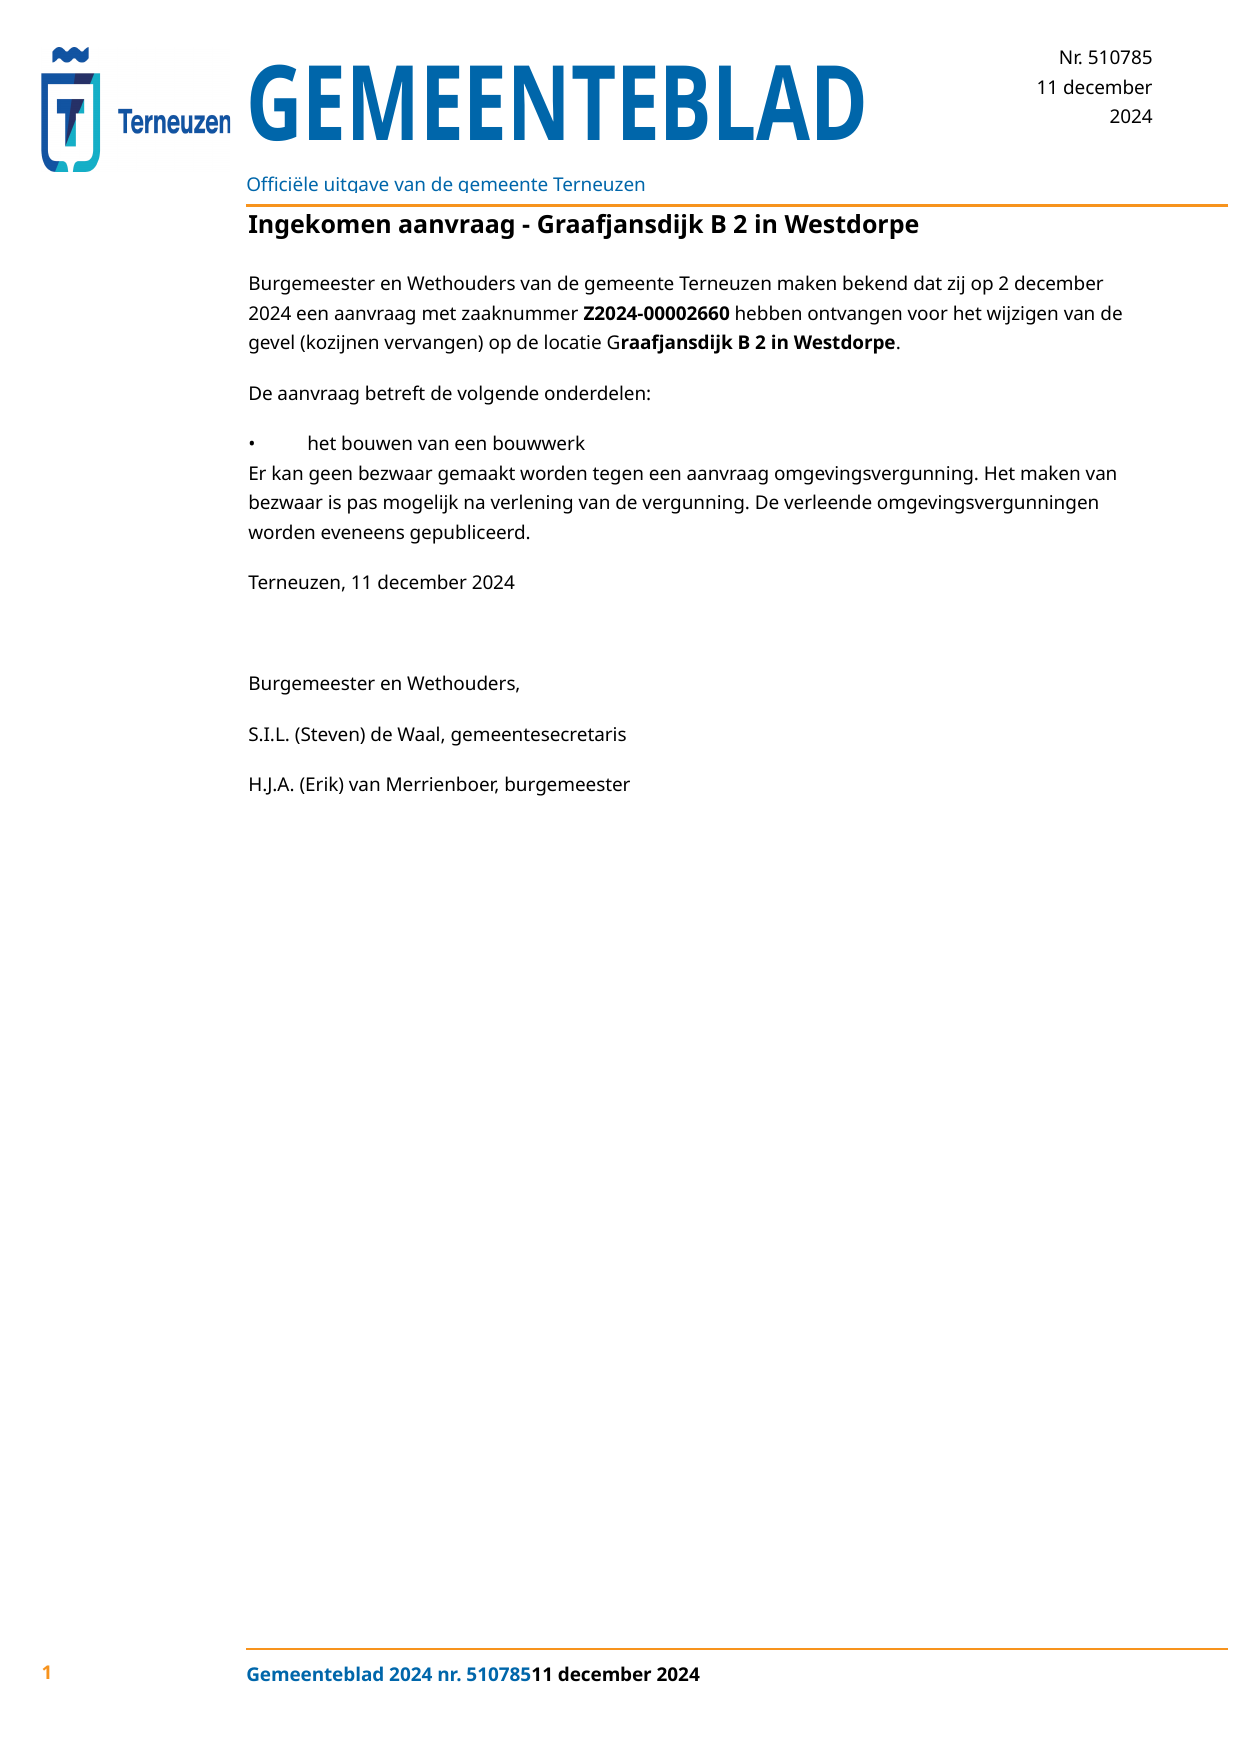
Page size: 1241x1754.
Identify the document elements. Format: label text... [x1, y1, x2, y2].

text Burgemeester en Wethouders van de gemeente Terneuzen maken bekend dat zij op 2 december 2024 een aanvraag met zaaknummer Z2024-00002660 hebben ontvangen voor het wijzigen van de gevel (kozijnen vervangen) op de locatie Graafjansdijk B 2 in Westdorpe. [248, 270, 1152, 355]
text Ingekomen aanvraag - Graafjansdijk B 2 in Westdorpe [248, 207, 1152, 241]
text Terneuzen, 11 december 2024 [248, 569, 1152, 595]
text S.I.L. (Steven) de Waal, gemeentesecretaris [248, 721, 1152, 746]
text Burgemeester en Wethouders, [248, 670, 1152, 696]
text Er kan geen bezwaar gemaakt worden tegen een aanvraag omgevingsvergunning. Het maken van bezwaar is pas mogelijk na verlening van de vergunning. De verleende omgevingsvergunningen worden eveneens gepubliceerd. [248, 460, 1152, 545]
picture [41, 47, 231, 172]
list het bouwen van een bouwwerk [248, 430, 1152, 456]
text H.J.A. (Erik) van Merrienboer, burgemeester [248, 771, 1152, 797]
text De aanvraag betreft de volgende onderdelen: [248, 380, 1152, 406]
